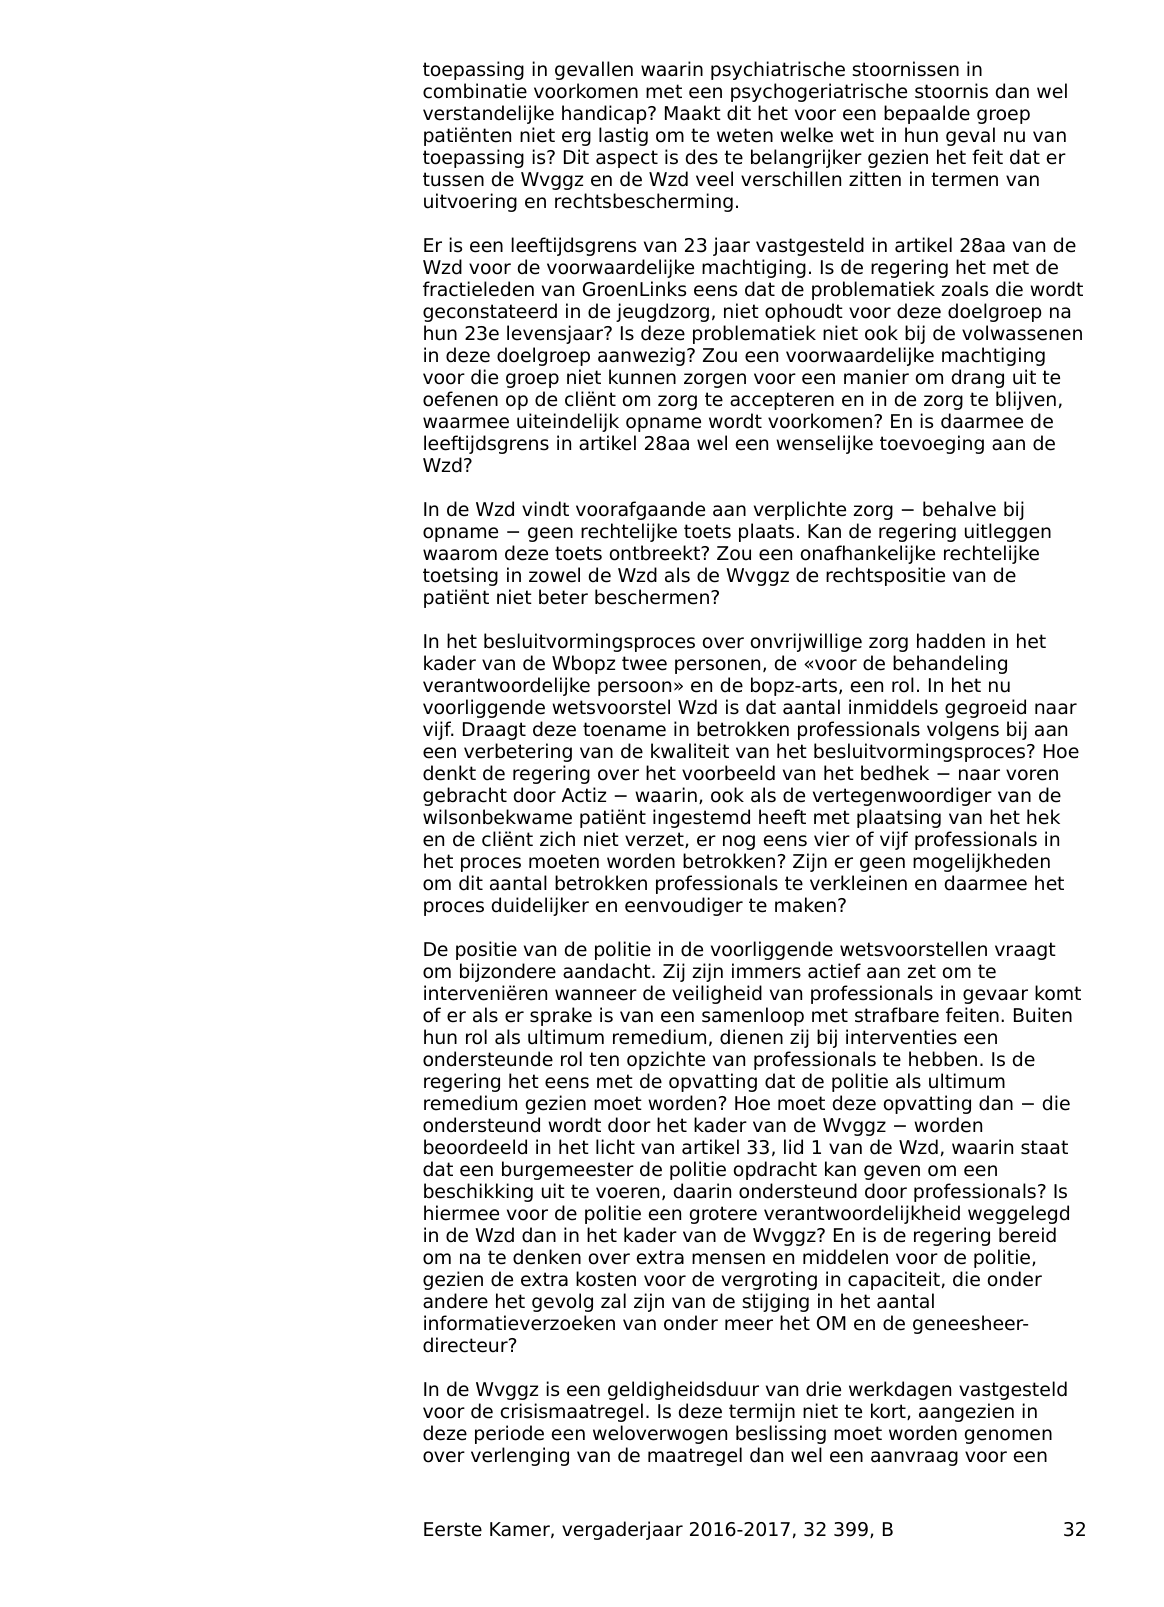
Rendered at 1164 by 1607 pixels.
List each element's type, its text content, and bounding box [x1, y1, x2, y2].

text In het besluitvormingsproces over onvrijwillige zorg hadden in het kader van de Wbopz twee personen, de «voor de behandeling verantwoordelijke persoon» en de bopz-arts, een rol. In het nu voorliggende wetsvoorstel Wzd is dat aantal inmiddels gegroeid naar vijf. Draagt deze toename in betrokken professionals volgens bij aan een verbetering van de kwaliteit van het besluitvormingsproces? Hoe denkt de regering over het voorbeeld van het bedhek − naar voren gebracht door Actiz − waarin, ook als de vertegenwoordiger van de wilsonbekwame patiënt ingestemd heeft met plaatsing van het hek en de cliënt zich niet verzet, er nog eens vier of vijf professionals in het proces moeten worden betrokken? Zijn er geen mogelijkheden om dit aantal betrokken professionals te verkleinen en daarmee het proces duidelijker en eenvoudiger te maken? [422, 631, 1087, 917]
text In de Wvggz is een geldigheidsduur van drie werkdagen vastgesteld voor de crisismaatregel. Is deze termijn niet te kort, aangezien in deze periode een weloverwogen beslissing moet worden genomen over verlenging van de maatregel dan wel een aanvraag voor een [422, 1379, 1087, 1467]
text Er is een leeftijdsgrens van 23 jaar vastgesteld in artikel 28aa van de Wzd voor de voorwaardelijke machtiging. Is de regering het met de fractieleden van GroenLinks eens dat de problematiek zoals die wordt geconstateerd in de jeugdzorg, niet ophoudt voor deze doelgroep na hun 23e levensjaar? Is deze problematiek niet ook bij de volwassenen in deze doelgroep aanwezig? Zou een voorwaardelijke machtiging voor die groep niet kunnen zorgen voor een manier om drang uit te oefenen op de cliënt om zorg te accepteren en in de zorg te blijven, waarmee uiteindelijk opname wordt voorkomen? En is daarmee de leeftijdsgrens in artikel 28aa wel een wenselijke toevoeging aan de Wzd? [422, 235, 1087, 477]
text De positie van de politie in de voorliggende wetsvoorstellen vraagt om bijzondere aandacht. Zij zijn immers actief aan zet om te interveniëren wanneer de veiligheid van professionals in gevaar komt of er als er sprake is van een samenloop met strafbare feiten. Buiten hun rol als ultimum remedium, dienen zij bij interventies een ondersteunde rol ten opzichte van professionals te hebben. Is de regering het eens met de opvatting dat de politie als ultimum remedium gezien moet worden? Hoe moet deze opvatting dan − die ondersteund wordt door het kader van de Wvggz − worden beoordeeld in het licht van artikel 33, lid 1 van de Wzd, waarin staat dat een burgemeester de politie opdracht kan geven om een beschikking uit te voeren, daarin ondersteund door professionals? Is hiermee voor de politie een grotere verantwoordelijkheid weggelegd in de Wzd dan in het kader van de Wvggz? En is de regering bereid om na te denken over extra mensen en middelen voor de politie, gezien de extra kosten voor de vergroting in capaciteit, die onder andere het gevolg zal zijn van de stijging in het aantal informatieverzoeken van onder meer het OM en de geneesheer-directeur? [422, 939, 1087, 1357]
text In de Wzd vindt voorafgaande aan verplichte zorg − behalve bij opname − geen rechtelijke toets plaats. Kan de regering uitleggen waarom deze toets ontbreekt? Zou een onafhankelijke rechtelijke toetsing in zowel de Wzd als de Wvggz de rechtspositie van de patiënt niet beter beschermen? [422, 499, 1087, 609]
text toepassing in gevallen waarin psychiatrische stoornissen in combinatie voorkomen met een psychogeriatrische stoornis dan wel verstandelijke handicap? Maakt dit het voor een bepaalde groep patiënten niet erg lastig om te weten welke wet in hun geval nu van toepassing is? Dit aspect is des te belangrijker gezien het feit dat er tussen de Wvggz en de Wzd veel verschillen zitten in termen van uitvoering en rechtsbescherming. [422, 59, 1087, 213]
